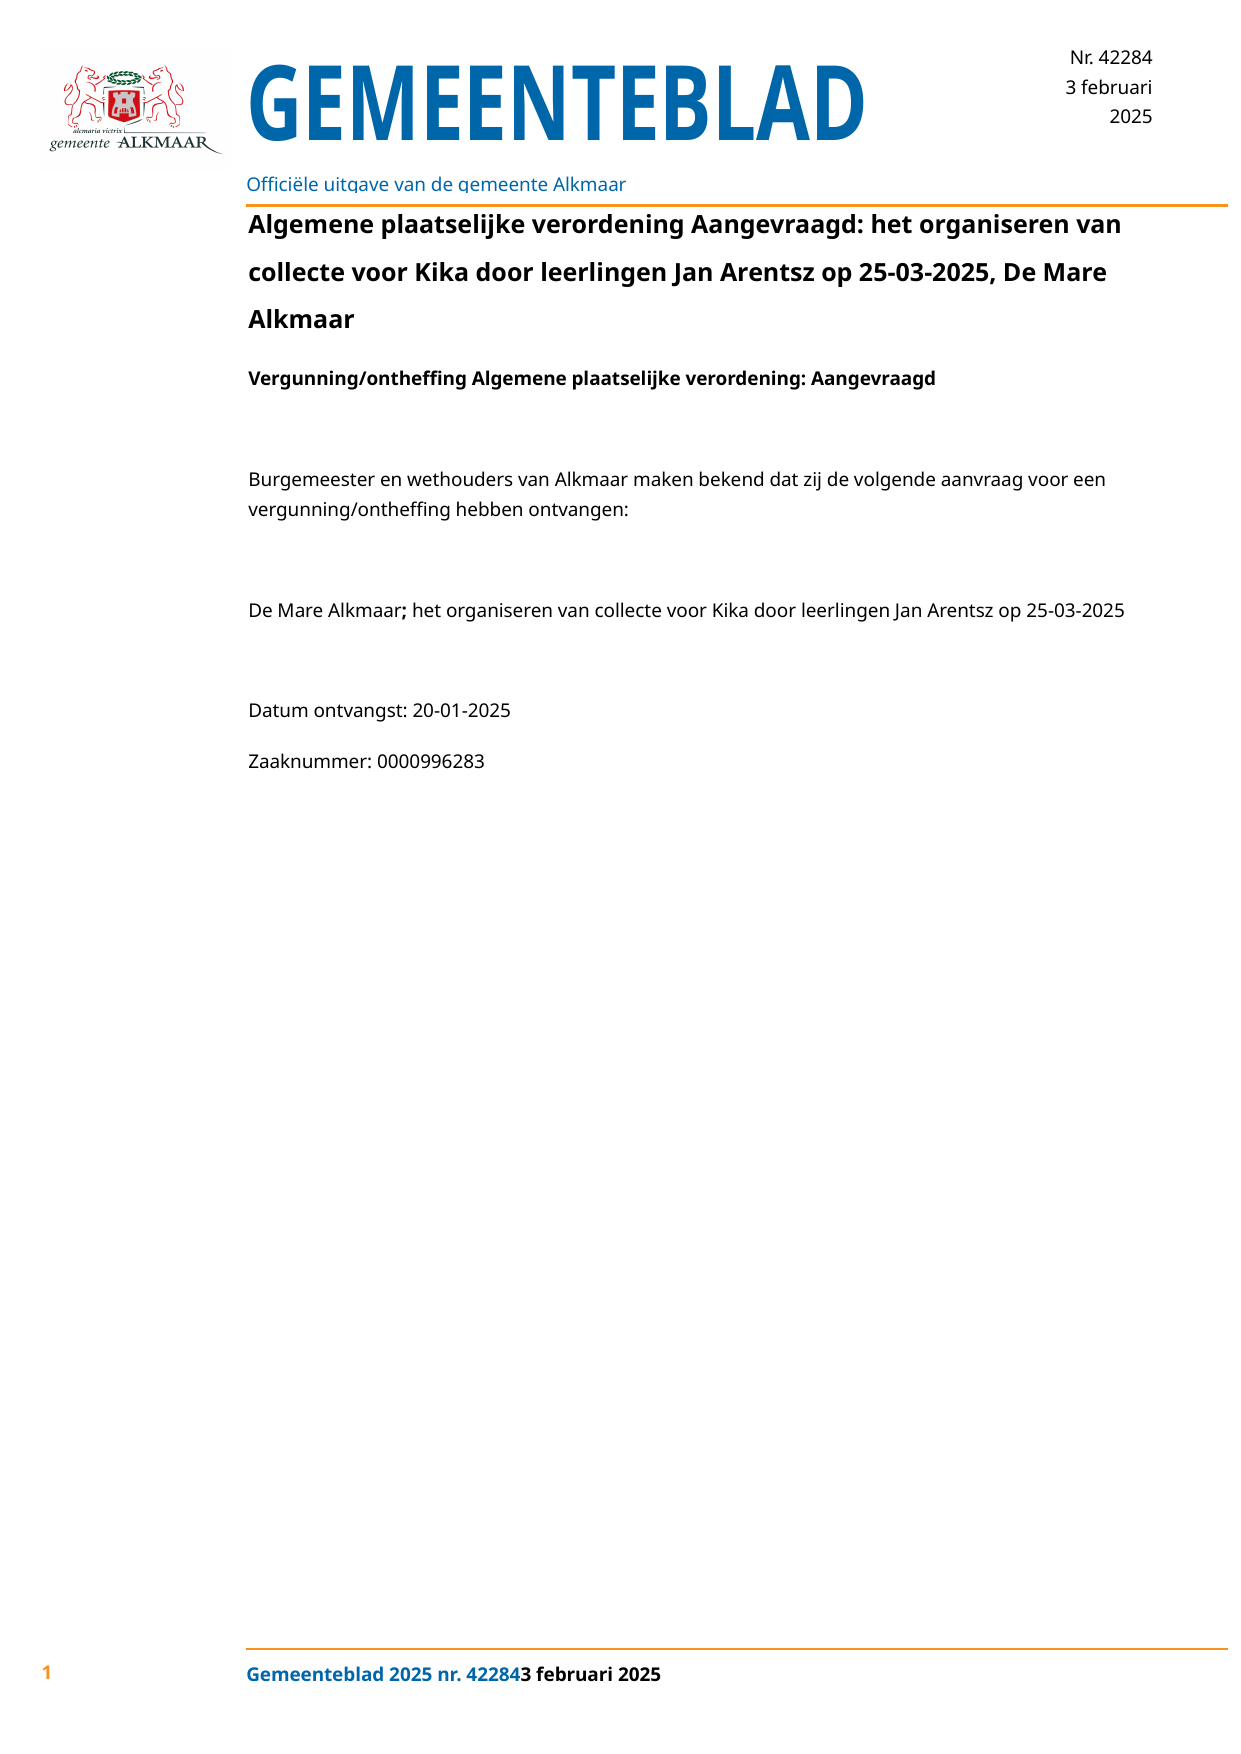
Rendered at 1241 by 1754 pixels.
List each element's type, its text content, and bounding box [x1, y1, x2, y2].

text De Mare Alkmaar; het organiseren van collecte voor Kika door leerlingen Jan Arentsz op 25-03-2025 [248, 597, 1152, 622]
text Zaaknummer: 0000996283 [248, 748, 1152, 774]
text Algemene plaatselijke verordening Aangevraagd: het organiseren van collecte voor Kika door leerlingen Jan Arentsz op 25-03-2025, De Mare Alkmaar [248, 207, 1152, 336]
text Datum ontvangst: 20-01-2025 [248, 698, 1152, 723]
picture [41, 47, 231, 172]
text Vergunning/ontheffing Algemene plaatselijke verordening: Aangevraagd [248, 366, 1152, 391]
text Burgemeester en wethouders van Alkmaar maken bekend dat zij de volgende aanvraag voor een vergunning/ontheffing hebben ontvangen: [248, 466, 1152, 522]
